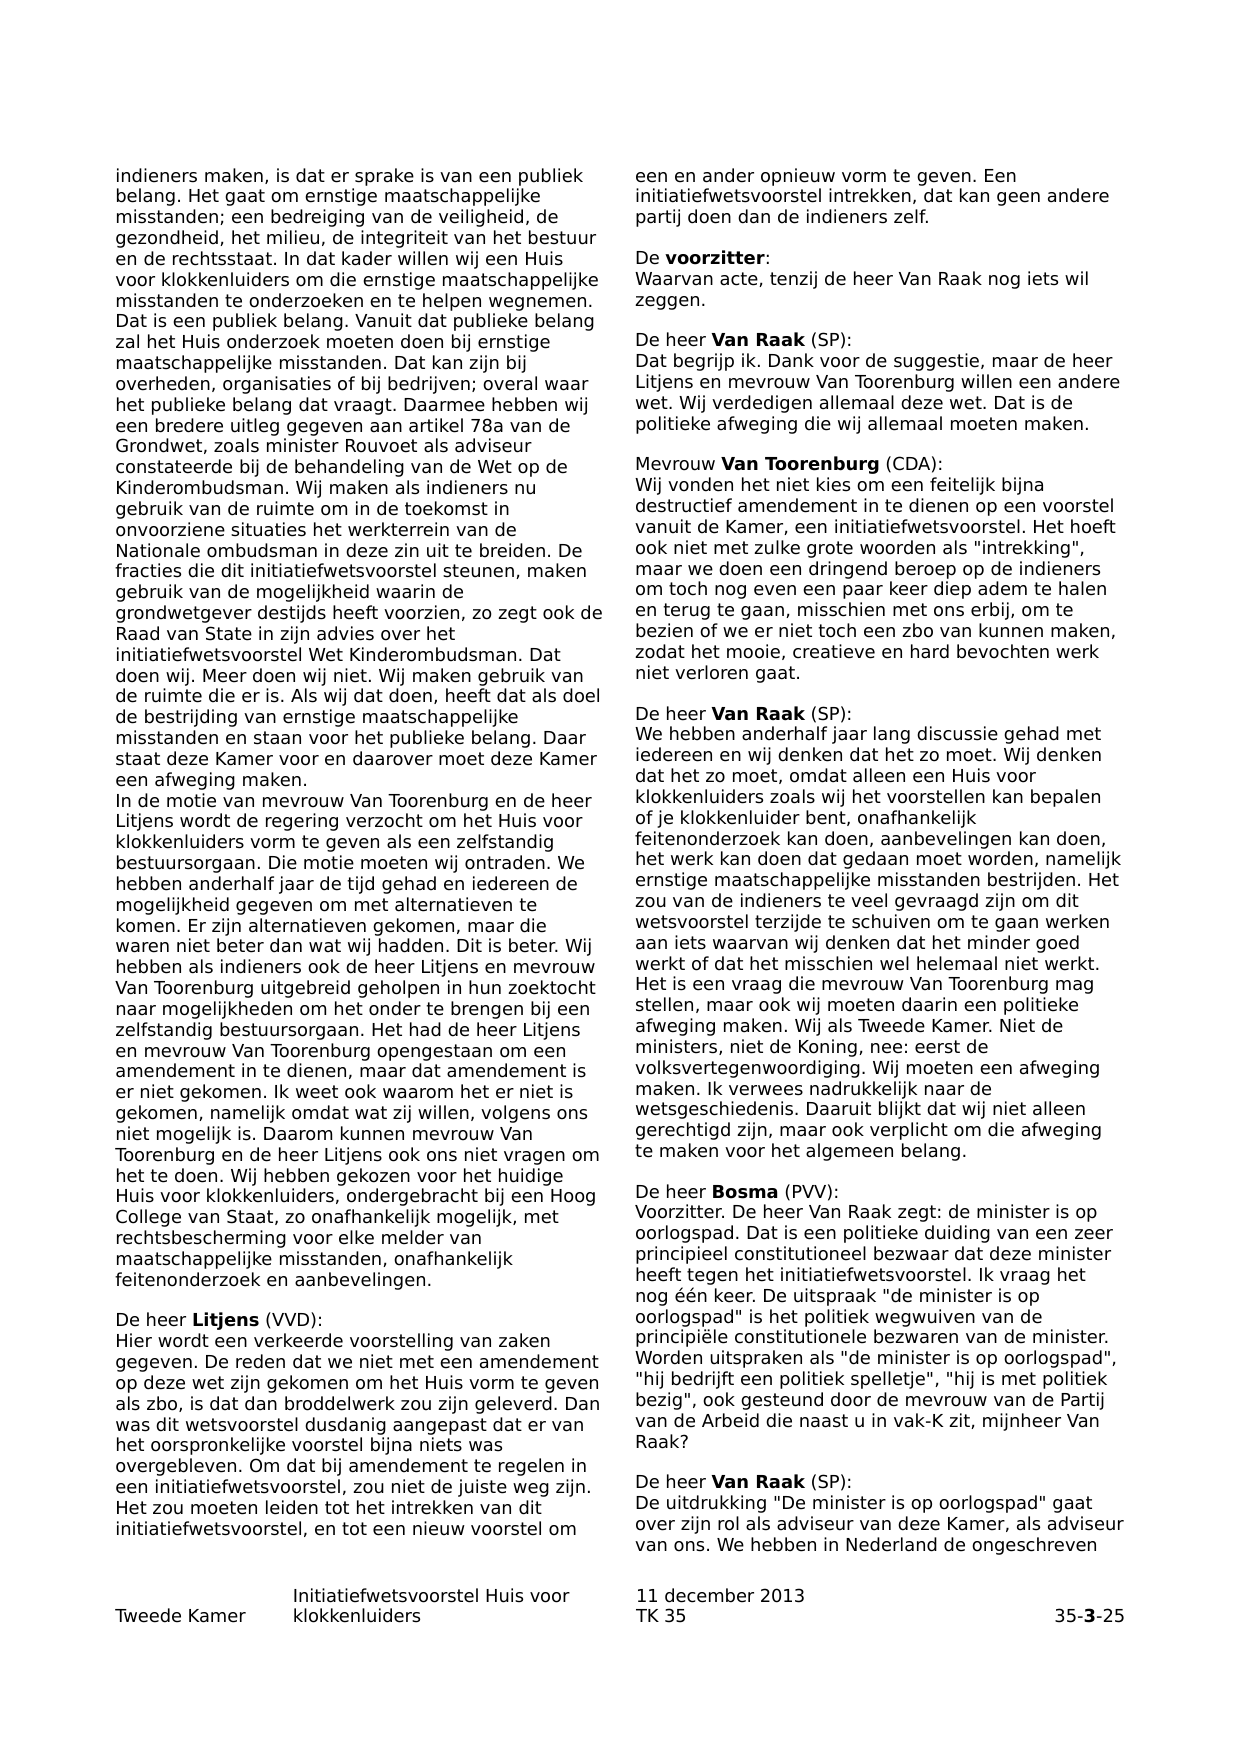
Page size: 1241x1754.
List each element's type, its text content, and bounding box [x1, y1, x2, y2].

text indieners maken, is dat er sprake is van een publiek belang. Het gaat om ernstige maatschappelijke misstanden; een bedreiging van de veiligheid, de gezondheid, het milieu, de integriteit van het bestuur en de rechtsstaat. In dat kader willen wij een Huis voor klokkenluiders om die ernstige maatschappelijke misstanden te onderzoeken en te helpen wegnemen. Dat is een publiek belang. Vanuit dat publieke belang zal het Huis onderzoek moeten doen bij ernstige maatschappelijke misstanden. Dat kan zijn bij overheden, organisaties of bij bedrijven; overal waar het publieke belang dat vraagt. Daarmee hebben wij een bredere uitleg gegeven aan artikel 78a van de Grondwet, zoals minister Rouvoet als adviseur constateerde bij de behandeling van de Wet op de Kinderombudsman. Wij maken als indieners nu gebruik van de ruimte om in de toekomst in onvoorziene situaties het werkterrein van de Nationale ombudsman in deze zin uit te breiden. De fracties die dit initiatiefwetsvoorstel steunen, maken gebruik van de mogelijkheid waarin de grondwetgever destijds heeft voorzien, zo zegt ook de Raad van State in zijn advies over het initiatiefwetsvoorstel Wet Kinderombudsman. Dat doen wij. Meer doen wij niet. Wij maken gebruik van de ruimte die er is. Als wij dat doen, heeft dat als doel de bestrijding van ernstige maatschappelijke misstanden en staan voor het publieke belang. Daar staat deze Kamer voor en daarover moet deze Kamer een afweging maken. [115, 165, 605, 790]
text De heer Van Raak (SP): [635, 330, 1125, 351]
text De uitdrukking "De minister is op oorlogspad" gaat over zijn rol als adviseur van deze Kamer, als adviseur van ons. We hebben in Nederland de ongeschreven [635, 1493, 1125, 1556]
text Hier wordt een verkeerde voorstelling van zaken gegeven. De reden dat we niet met een amendement op deze wet zijn gekomen om het Huis vorm te geven als zbo, is dat dan broddelwerk zou zijn geleverd. Dan was dit wetsvoorstel dusdanig aangepast dat er van het oorspronkelijke voorstel bijna niets was overgebleven. Om dat bij amendement te regelen in een initiatiefwetsvoorstel, zou niet de juiste weg zijn. Het zou moeten leiden tot het intrekken van dit initiatiefwetsvoorstel, en tot een nieuw voorstel om [115, 1331, 605, 1539]
text De heer Van Raak (SP): [635, 703, 1125, 724]
text een en ander opnieuw vorm te geven. Een initiatiefwetsvoorstel intrekken, dat kan geen andere partij doen dan de indieners zelf. [635, 165, 1125, 228]
text De voorzitter: [635, 248, 1125, 268]
text De heer Bosma (PVV): [635, 1182, 1125, 1202]
text De heer Van Raak (SP): [635, 1472, 1125, 1493]
text De heer Litjens (VVD): [115, 1310, 605, 1331]
text Mevrouw Van Toorenburg (CDA): [635, 454, 1125, 475]
text Waarvan acte, tenzij de heer Van Raak nog iets wil zeggen. [635, 268, 1125, 310]
text In de motie van mevrouw Van Toorenburg en de heer Litjens wordt de regering verzocht om het Huis voor klokkenluiders vorm te geven als een zelfstandig bestuursorgaan. Die motie moeten wij ontraden. We hebben anderhalf jaar de tijd gehad en iedereen de mogelijkheid gegeven om met alternatieven te komen. Er zijn alternatieven gekomen, maar die waren niet beter dan wat wij hadden. Dit is beter. Wij hebben als indieners ook de heer Litjens en mevrouw Van Toorenburg uitgebreid geholpen in hun zoektocht naar mogelijkheden om het onder te brengen bij een zelfstandig bestuursorgaan. Het had de heer Litjens en mevrouw Van Toorenburg opengestaan om een amendement in te dienen, maar dat amendement is er niet gekomen. Ik weet ook waarom het er niet is gekomen, namelijk omdat wat zij willen, volgens ons niet mogelijk is. Daarom kunnen mevrouw Van Toorenburg en de heer Litjens ook ons niet vragen om het te doen. Wij hebben gekozen voor het huidige Huis voor klokkenluiders, ondergebracht bij een Hoog College van Staat, zo onafhankelijk mogelijk, met rechtsbescherming voor elke melder van maatschappelijke misstanden, onafhankelijk feitenonderzoek en aanbevelingen. [115, 790, 605, 1290]
text Wij vonden het niet kies om een feitelijk bijna destructief amendement in te dienen op een voorstel vanuit de Kamer, een initiatiefwetsvoorstel. Het hoeft ook niet met zulke grote woorden als "intrekking", maar we doen een dringend beroep op de indieners om toch nog even een paar keer diep adem te halen en terug te gaan, misschien met ons erbij, om te bezien of we er niet toch een zbo van kunnen maken, zodat het mooie, creatieve en hard bevochten werk niet verloren gaat. [635, 475, 1125, 683]
text We hebben anderhalf jaar lang discussie gehad met iedereen en wij denken dat het zo moet. Wij denken dat het zo moet, omdat alleen een Huis voor klokkenluiders zoals wij het voorstellen kan bepalen of je klokkenluider bent, onafhankelijk feitenonderzoek kan doen, aanbevelingen kan doen, het werk kan doen dat gedaan moet worden, namelijk ernstige maatschappelijke misstanden bestrijden. Het zou van de indieners te veel gevraagd zijn om dit wetsvoorstel terzijde te schuiven om te gaan werken aan iets waarvan wij denken dat het minder goed werkt of dat het misschien wel helemaal niet werkt. Het is een vraag die mevrouw Van Toorenburg mag stellen, maar ook wij moeten daarin een politieke afweging maken. Wij als Tweede Kamer. Niet de ministers, niet de Koning, nee: eerst de volksvertegenwoordiging. Wij moeten een afweging maken. Ik verwees nadrukkelijk naar de wetsgeschiedenis. Daaruit blijkt dat wij niet alleen gerechtigd zijn, maar ook verplicht om die afweging te maken voor het algemeen belang. [635, 724, 1125, 1162]
text Dat begrijp ik. Dank voor de suggestie, maar de heer Litjens en mevrouw Van Toorenburg willen een andere wet. Wij verdedigen allemaal deze wet. Dat is de politieke afweging die wij allemaal moeten maken. [635, 351, 1125, 434]
text Voorzitter. De heer Van Raak zegt: de minister is op oorlogspad. Dat is een politieke duiding van een zeer principieel constitutioneel bezwaar dat deze minister heeft tegen het initiatiefwetsvoorstel. Ik vraag het nog één keer. De uitspraak "de minister is op oorlogspad" is het politiek wegwuiven van de principiële constitutionele bezwaren van de minister. Worden uitspraken als "de minister is op oorlogspad", "hij bedrijft een politiek spelletje", "hij is met politiek bezig", ook gesteund door de mevrouw van de Partij van de Arbeid die naast u in vak-K zit, mijnheer Van Raak? [635, 1202, 1125, 1452]
